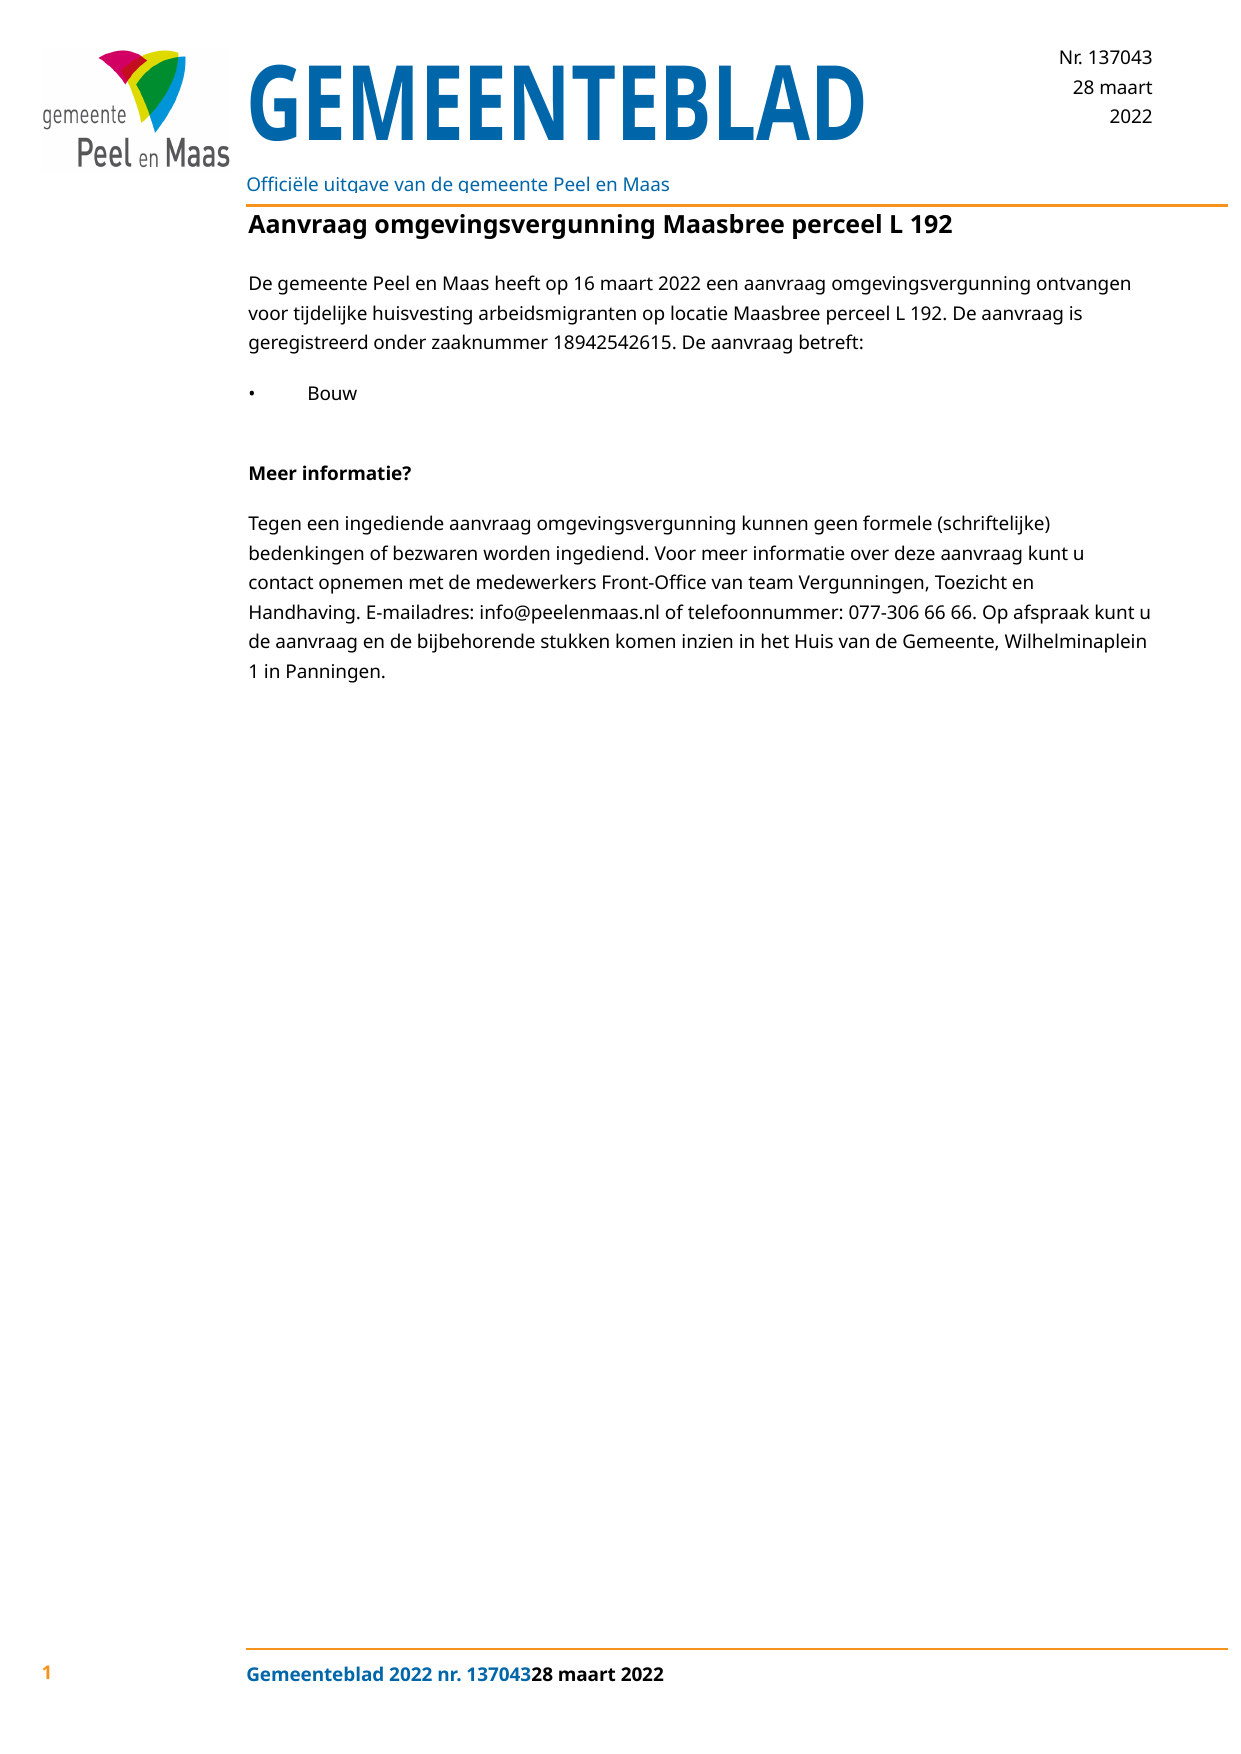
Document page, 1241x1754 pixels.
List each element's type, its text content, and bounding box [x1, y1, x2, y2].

picture [41, 47, 231, 172]
text Tegen een ingediende aanvraag omgevingsvergunning kunnen geen formele (schriftelijke) bedenkingen of bezwaren worden ingediend. Voor meer informatie over deze aanvraag kunt u contact opnemen met de medewerkers Front-Office van team Vergunningen, Toezicht en Handhaving. E-mailadres: info@peelenmaas.nl of telefoonnummer: 077-306 66 66. Op afspraak kunt u de aanvraag en de bijbehorende stukken komen inzien in het Huis van de Gemeente, Wilhelminaplein 1 in Panningen. [248, 510, 1152, 684]
text Aanvraag omgevingsvergunning Maasbree perceel L 192 [248, 207, 1152, 241]
text Meer informatie? [248, 460, 1152, 486]
list Bouw [248, 380, 1152, 406]
text De gemeente Peel en Maas heeft op 16 maart 2022 een aanvraag omgevingsvergunning ontvangen voor tijdelijke huisvesting arbeidsmigranten op locatie Maasbree perceel L 192. De aanvraag is geregistreerd onder zaaknummer 18942542615. De aanvraag betreft: [248, 270, 1152, 355]
